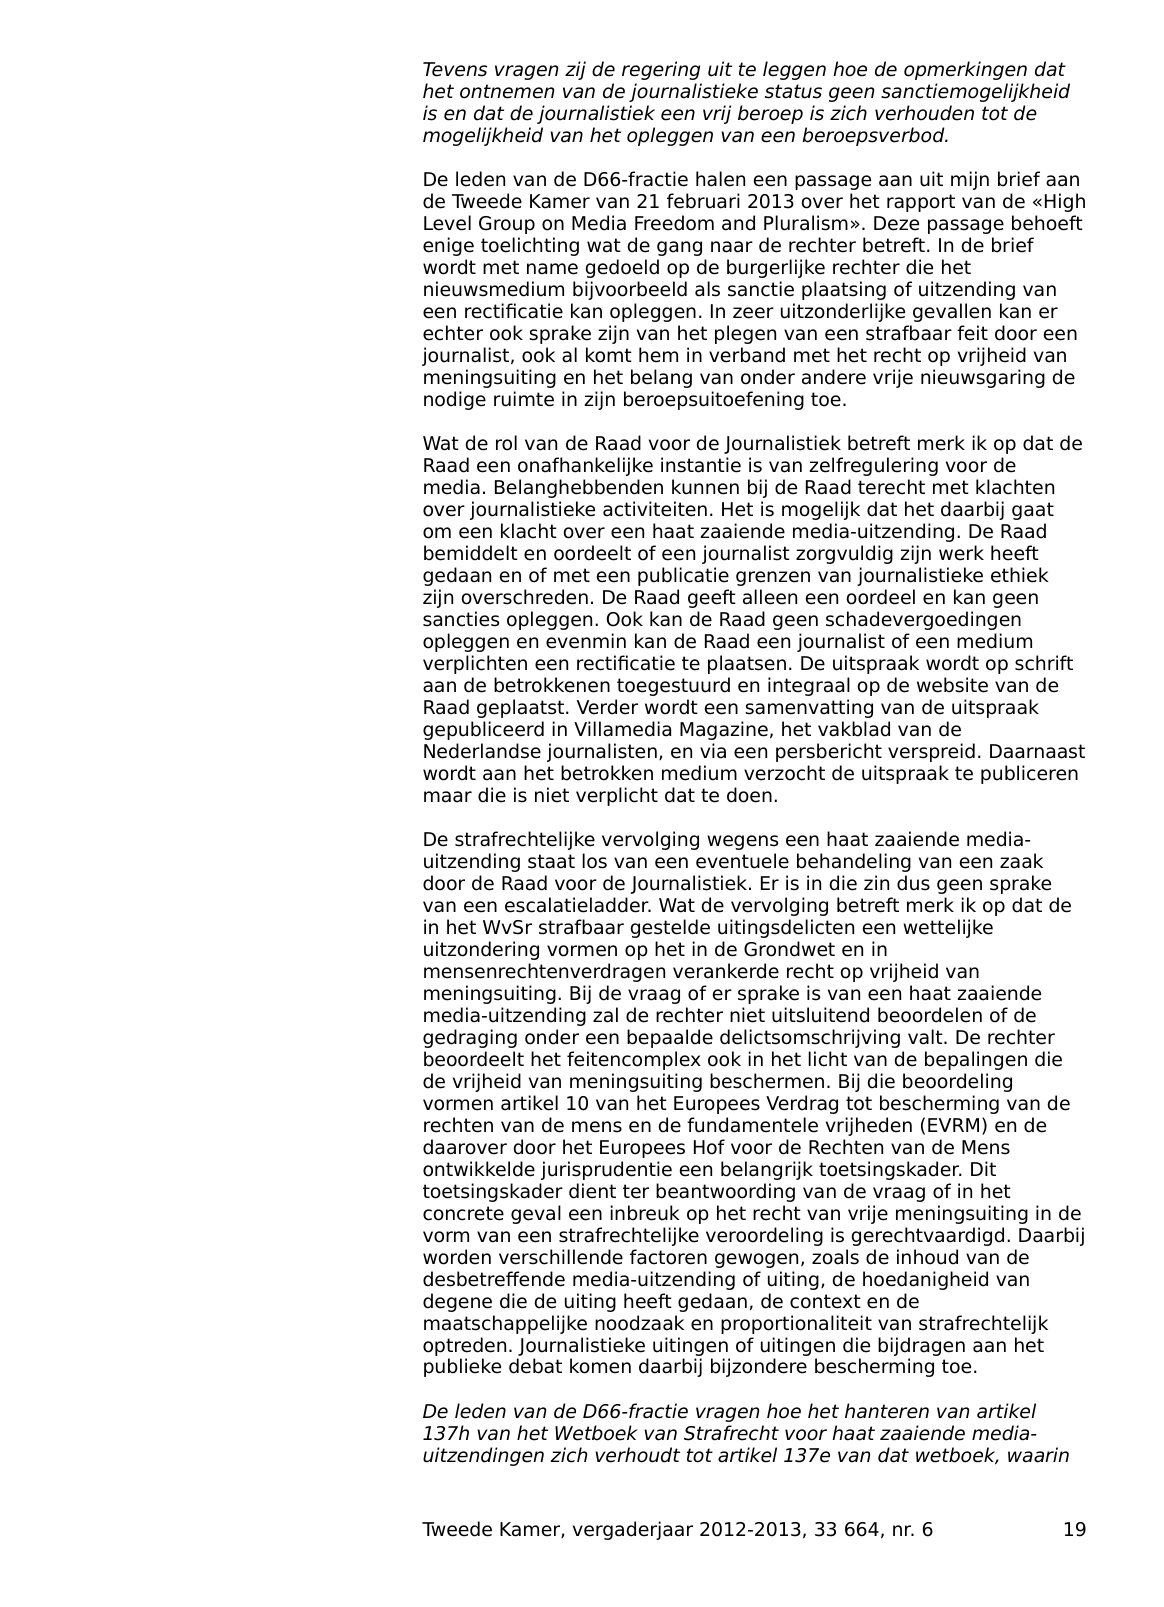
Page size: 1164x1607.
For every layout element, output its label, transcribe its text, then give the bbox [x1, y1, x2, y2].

text De leden van de D66-fractie halen een passage aan uit mijn brief aan de Tweede Kamer van 21 februari 2013 over het rapport van de «High Level Group on Media Freedom and Pluralism». Deze passage behoeft enige toelichting wat de gang naar de rechter betreft. In de brief wordt met name gedoeld op de burgerlijke rechter die het nieuwsmedium bijvoorbeeld als sanctie plaatsing of uitzending van een rectificatie kan opleggen. In zeer uitzonderlijke gevallen kan er echter ook sprake zijn van het plegen van een strafbaar feit door een journalist, ook al komt hem in verband met het recht op vrijheid van meningsuiting en het belang van onder andere vrije nieuwsgaring de nodige ruimte in zijn beroepsuitoefening toe. [422, 169, 1087, 411]
text De leden van de D66-fractie vragen hoe het hanteren van artikel 137h van het Wetboek van Strafrecht voor haat zaaiende media-uitzendingen zich verhoudt tot artikel 137e van dat wetboek, waarin [422, 1401, 1087, 1467]
text De strafrechtelijke vervolging wegens een haat zaaiende media-uitzending staat los van een eventuele behandeling van een zaak door de Raad voor de Journalistiek. Er is in die zin dus geen sprake van een escalatieladder. Wat de vervolging betreft merk ik op dat de in het WvSr strafbaar gestelde uitingsdelicten een wettelijke uitzondering vormen op het in de Grondwet en in mensenrechtenverdragen verankerde recht op vrijheid van meningsuiting. Bij de vraag of er sprake is van een haat zaaiende media-uitzending zal de rechter niet uitsluitend beoordelen of de gedraging onder een bepaalde delictsomschrijving valt. De rechter beoordeelt het feitencomplex ook in het licht van de bepalingen die de vrijheid van meningsuiting beschermen. Bij die beoordeling vormen artikel 10 van het Europees Verdrag tot bescherming van de rechten van de mens en de fundamentele vrijheden (EVRM) en de daarover door het Europees Hof voor de Rechten van de Mens ontwikkelde jurisprudentie een belangrijk toetsingskader. Dit toetsingskader dient ter beantwoording van de vraag of in het concrete geval een inbreuk op het recht van vrije meningsuiting in de vorm van een strafrechtelijke veroordeling is gerechtvaardigd. Daarbij worden verschillende factoren gewogen, zoals de inhoud van de desbetreffende media-uitzending of uiting, de hoedanigheid van degene die de uiting heeft gedaan, de context en de maatschappelijke noodzaak en proportionaliteit van strafrechtelijk optreden. Journalistieke uitingen of uitingen die bijdragen aan het publieke debat komen daarbij bijzondere bescherming toe. [422, 829, 1087, 1378]
text Wat de rol van de Raad voor de Journalistiek betreft merk ik op dat de Raad een onafhankelijke instantie is van zelfregulering voor de media. Belanghebbenden kunnen bij de Raad terecht met klachten over journalistieke activiteiten. Het is mogelijk dat het daarbij gaat om een klacht over een haat zaaiende media-uitzending. De Raad bemiddelt en oordeelt of een journalist zorgvuldig zijn werk heeft gedaan en of met een publicatie grenzen van journalistieke ethiek zijn overschreden. De Raad geeft alleen een oordeel en kan geen sancties opleggen. Ook kan de Raad geen schadevergoedingen opleggen en evenmin kan de Raad een journalist of een medium verplichten een rectificatie te plaatsen. De uitspraak wordt op schrift aan de betrokkenen toegestuurd en integraal op de website van de Raad geplaatst. Verder wordt een samenvatting van de uitspraak gepubliceerd in Villamedia Magazine, het vakblad van de Nederlandse journalisten, en via een persbericht verspreid. Daarnaast wordt aan het betrokken medium verzocht de uitspraak te publiceren maar die is niet verplicht dat te doen. [422, 433, 1087, 807]
text Tevens vragen zij de regering uit te leggen hoe de opmerkingen dat het ontnemen van de journalistieke status geen sanctiemogelijkheid is en dat de journalistiek een vrij beroep is zich verhouden tot de mogelijkheid van het opleggen van een beroepsverbod. [422, 59, 1087, 147]
